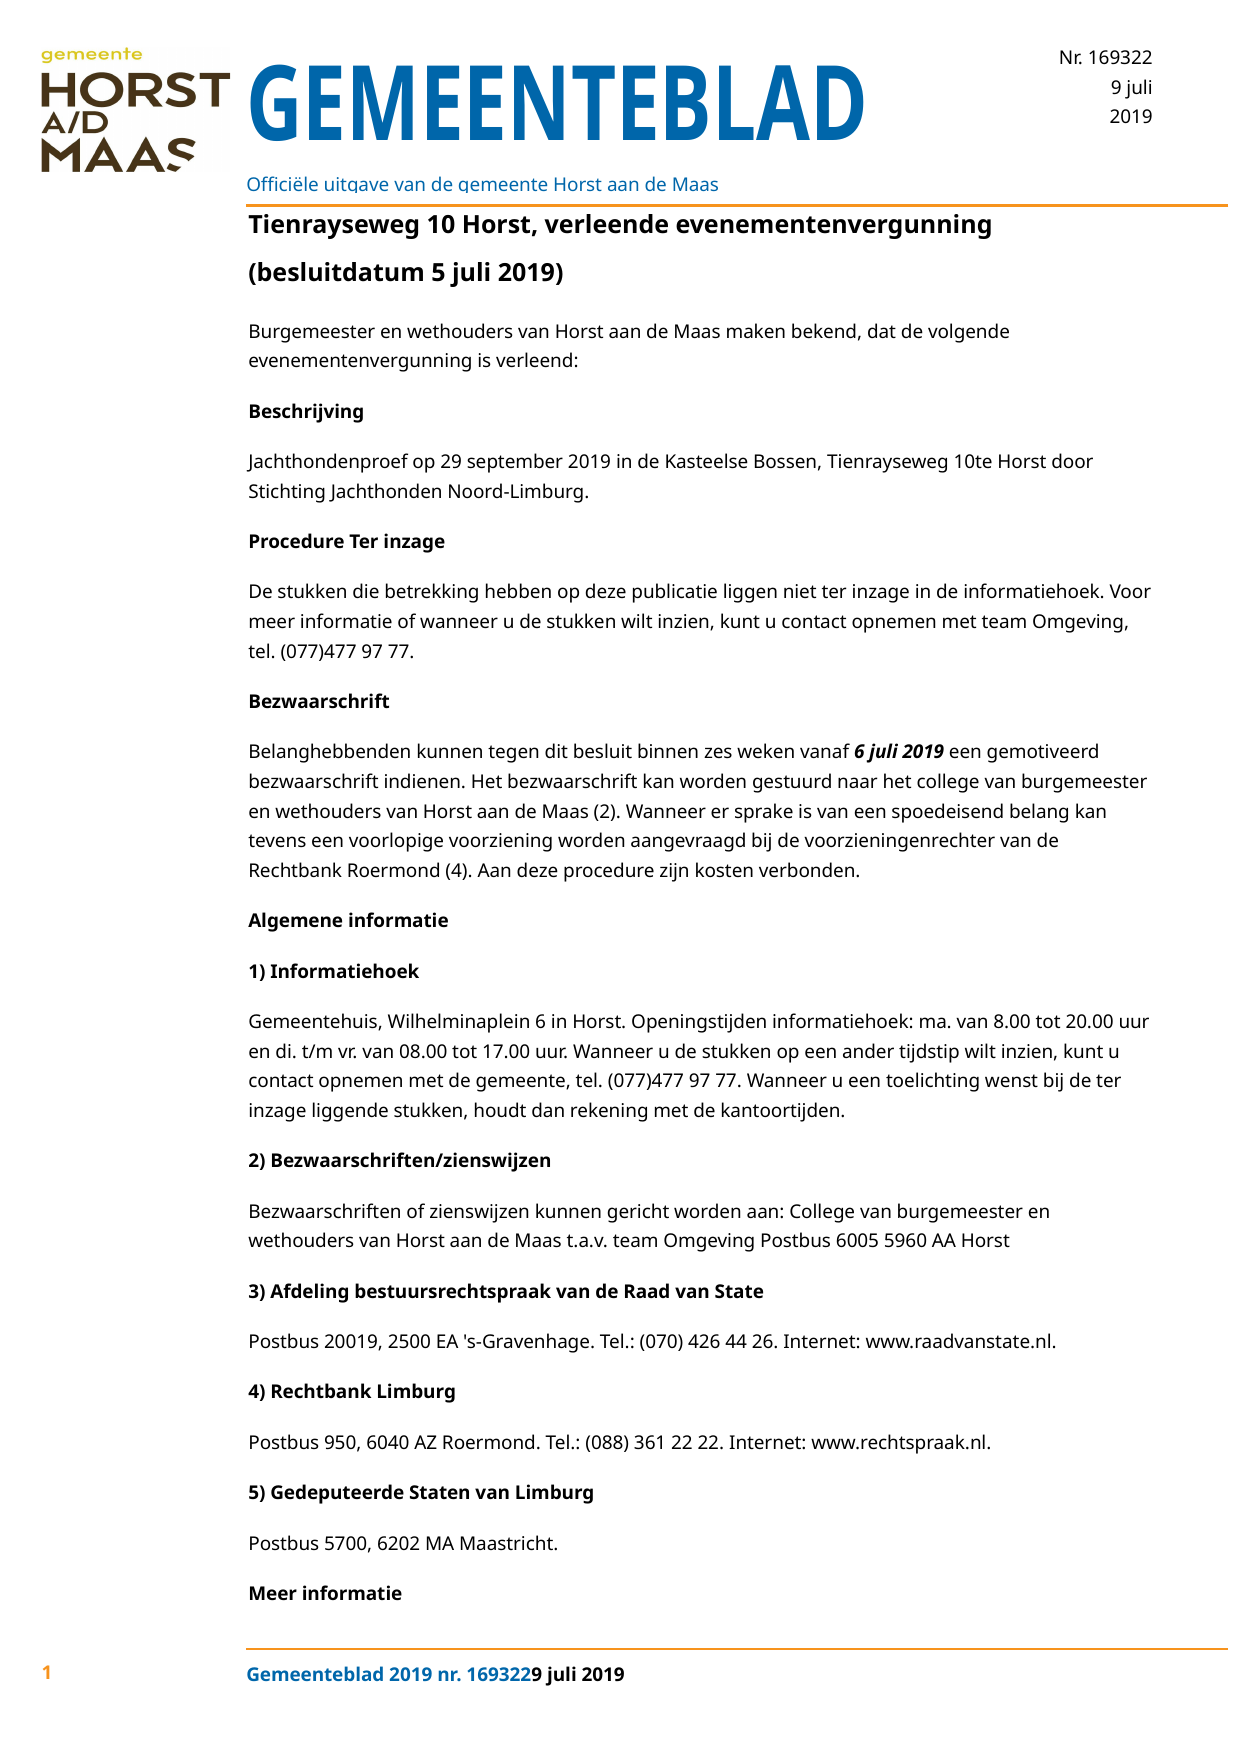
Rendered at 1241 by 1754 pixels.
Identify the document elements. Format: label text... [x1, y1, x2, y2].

text Belanghebbenden kunnen tegen dit besluit binnen zes weken vanaf 6 juli 2019 een gemotiveerd bezwaarschrift indienen. Het bezwaarschrift kan worden gestuurd naar het college van burgemeester en wethouders van Horst aan de Maas (2). Wanneer er sprake is van een spoedeisend belang kan tevens een voorlopige voorziening worden aangevraagd bij de voorzieningenrechter van de Rechtbank Roermond (4). Aan deze procedure zijn kosten verbonden. [248, 739, 1152, 883]
text Meer informatie [248, 1580, 1152, 1606]
text Postbus 20019, 2500 EA 's-Gravenhage. Tel.: (070) 426 44 26. Internet: www.raadvanstate.nl. [248, 1328, 1152, 1354]
text Postbus 5700, 6202 MA Maastricht. [248, 1530, 1152, 1556]
text 2) Bezwaarschriften/zienswijzen [248, 1147, 1152, 1173]
text 1) Informatiehoek [248, 958, 1152, 984]
text Bezwaarschriften of zienswijzen kunnen gericht worden aan: College van burgemeester en wethouders van Horst aan de Maas t.a.v. team Omgeving Postbus 6005 5960 AA Horst [248, 1198, 1152, 1253]
text 4) Rechtbank Limburg [248, 1379, 1152, 1404]
text Postbus 950, 6040 AZ Roermond. Tel.: (088) 361 22 22. Internet: www.rechtspraak.nl. [248, 1429, 1152, 1455]
picture [41, 47, 231, 172]
text 5) Gedeputeerde Staten van Limburg [248, 1479, 1152, 1505]
text De stukken die betrekking hebben op deze publicatie liggen niet ter inzage in de informatiehoek. Voor meer informatie of wanneer u de stukken wilt inzien, kunt u contact opnemen met team Omgeving, tel. (077)477 97 77. [248, 579, 1152, 664]
text Procedure Ter inzage [248, 528, 1152, 554]
text Algemene informatie [248, 907, 1152, 933]
text Jachthondenproef op 29 september 2019 in de Kasteelse Bossen, Tienrayseweg 10te Horst door Stichting Jachthonden Noord-Limburg. [248, 448, 1152, 504]
text Beschrijving [248, 398, 1152, 424]
text 3) Afdeling bestuursrechtspraak van de Raad van State [248, 1278, 1152, 1304]
text Burgemeester en wethouders van Horst aan de Maas maken bekend, dat de volgende evenementenvergunning is verleend: [248, 318, 1152, 373]
text Gemeentehuis, Wilhelminaplein 6 in Horst. Openingstijden informatiehoek: ma. van 8.00 tot 20.00 uur en di. t/m vr. van 08.00 tot 17.00 uur. Wanneer u de stukken op een ander tijdstip wilt inzien, kunt u contact opnemen met de gemeente, tel. (077)477 97 77. Wanneer u een toelichting wenst bij de ter inzage liggende stukken, houdt dan rekening met de kantoortijden. [248, 1008, 1152, 1123]
text Bezwaarschrift [248, 688, 1152, 714]
text Tienrayseweg 10 Horst, verleende evenementenvergunning (besluitdatum 5 juli 2019) [248, 207, 1152, 288]
